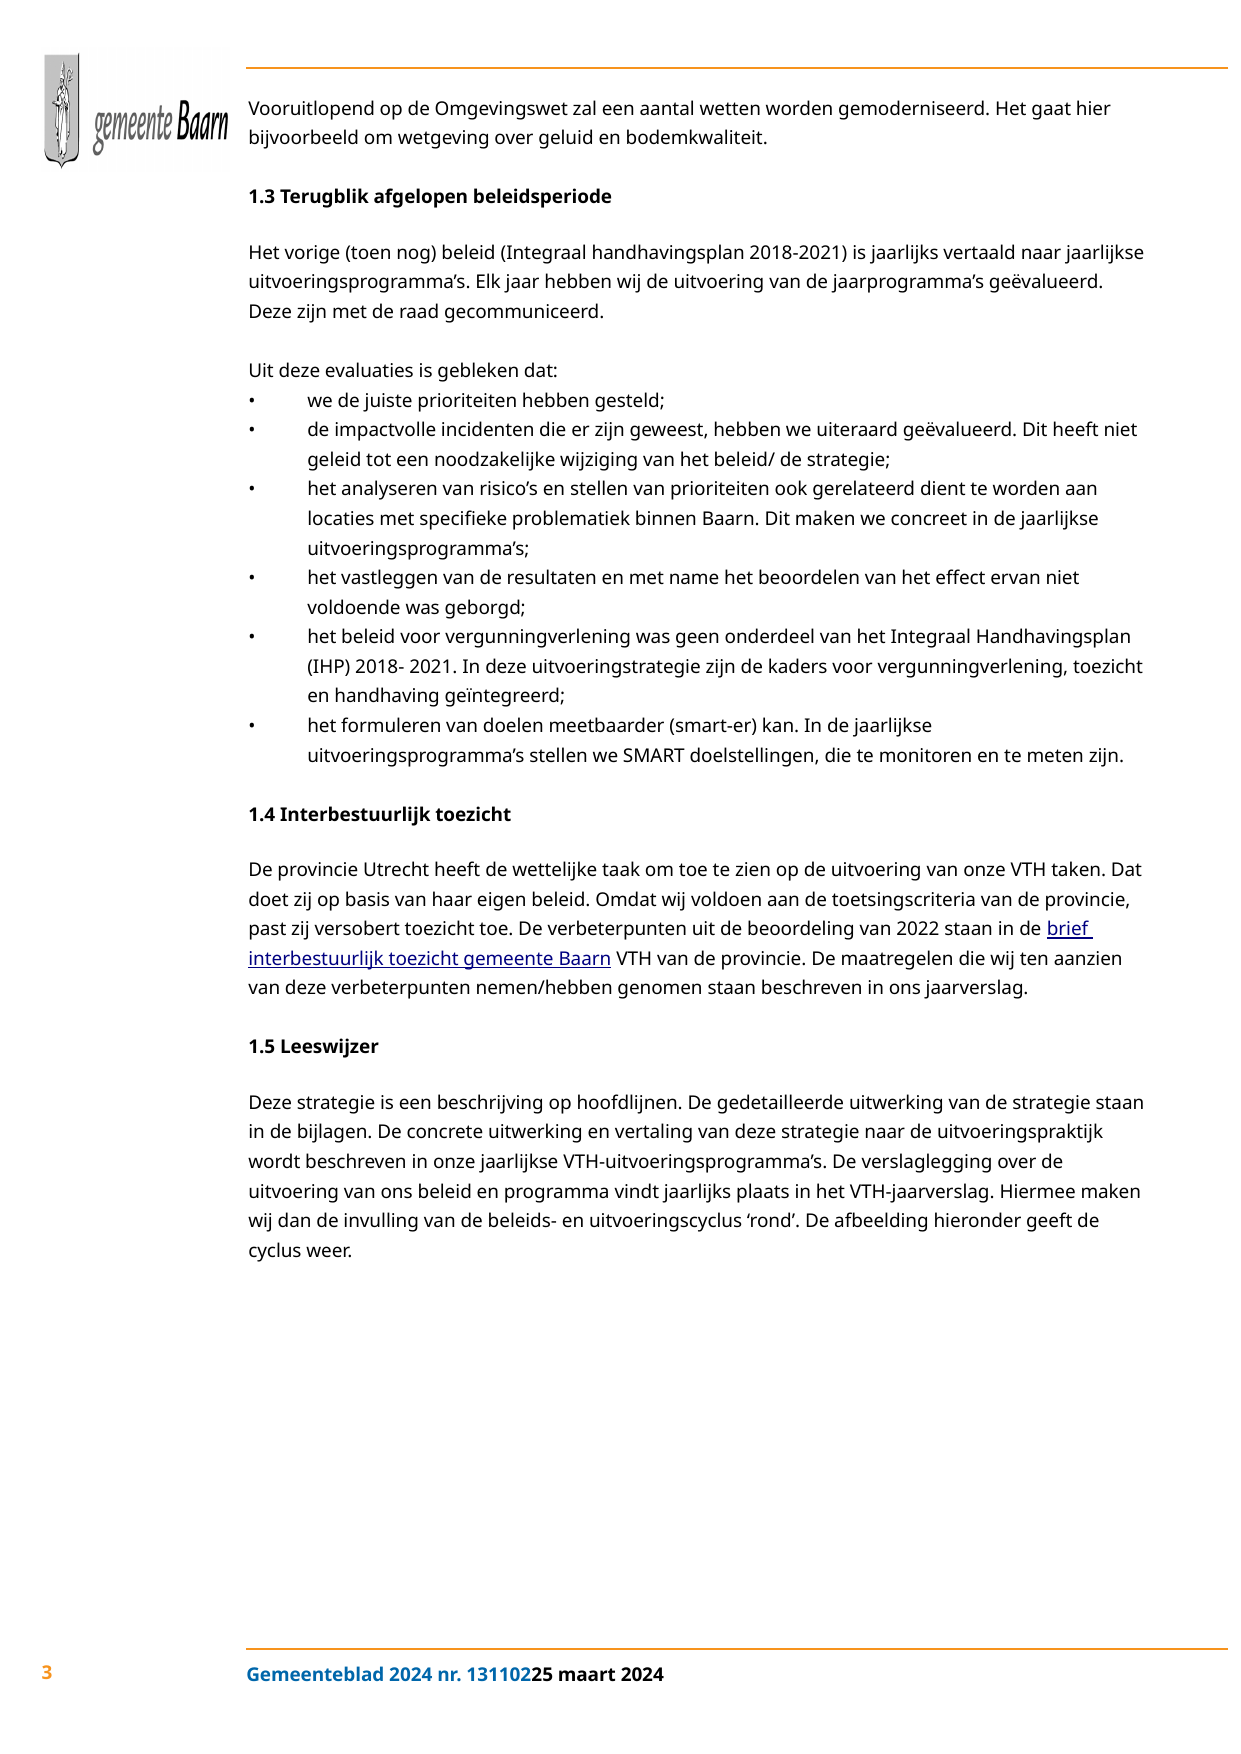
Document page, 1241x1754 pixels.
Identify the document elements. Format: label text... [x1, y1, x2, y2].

text Het vorige (toen nog) beleid (Integraal handhavingsplan 2018-2021) is jaarlijks vertaald naar jaarlijkse uitvoeringsprogramma’s. Elk jaar hebben wij de uitvoering van de jaarprogramma’s geëvalueerd. Deze zijn met de raad gecommuniceerd. [248, 239, 1152, 324]
list we de juiste prioriteiten hebben gesteld; [248, 387, 1152, 412]
text De provincie Utrecht heeft de wettelijke taak om toe te zien op de uitvoering van onze VTH taken. Dat doet zij op basis van haar eigen beleid. Omdat wij voldoen aan de toetsingscriteria van de provincie, past zij versobert toezicht toe. De verbeterpunten uit de beoordeling van 2022 staan in de brief interbestuurlijk toezicht gemeente Baarn VTH van de provincie. De maatregelen die wij ten aanzien van deze verbeterpunten nemen/hebben genomen staan beschreven in ons jaarverslag. [248, 856, 1152, 1000]
text Uit deze evaluaties is gebleken dat: [248, 357, 1152, 383]
text 1.3 Terugblik afgelopen beleidsperiode [248, 183, 1152, 209]
text Deze strategie is een beschrijving op hoofdlijnen. De gedetailleerde uitwerking van de strategie staan in de bijlagen. De concrete uitwerking en vertaling van deze strategie naar de uitvoeringspraktijk wordt beschreven in onze jaarlijkse VTH-uitvoeringsprogramma’s. De verslaglegging over de uitvoering van ons beleid en programma vindt jaarlijks plaats in het VTH-jaarverslag. Hiermee maken wij dan de invulling van de beleids- en uitvoeringscyclus ‘rond’. De afbeelding hieronder geeft de cyclus weer. [248, 1089, 1152, 1263]
list het formuleren van doelen meetbaarder (smart-er) kan. In de jaarlijkse uitvoeringsprogramma’s stellen we SMART doelstellingen, die te monitoren en te meten zijn. [248, 712, 1152, 767]
list het analyseren van risico’s en stellen van prioriteiten ook gerelateerd dient te worden aan locaties met specifieke problematiek binnen Baarn. Dit maken we concreet in de jaarlijkse uitvoeringsprogramma’s; [248, 476, 1152, 560]
list het vastleggen van de resultaten en met name het beoordelen van het effect ervan niet voldoende was geborgd; [248, 564, 1152, 619]
list het beleid voor vergunningverlening was geen onderdeel van het Integraal Handhavingsplan (IHP) 2018- 2021. In deze uitvoeringstrategie zijn de kaders voor vergunningverlening, toezicht en handhaving geïntegreerd; [248, 623, 1152, 708]
picture [41, 47, 231, 172]
text 1.5 Leeswijzer [248, 1034, 1152, 1059]
list de impactvolle incidenten die er zijn geweest, hebben we uiteraard geëvalueerd. Dit heeft niet geleid tot een noodzakelijke wijziging van het beleid/ de strategie; [248, 416, 1152, 472]
text 1.4 Interbestuurlijk toezicht [248, 801, 1152, 827]
text Vooruitlopend op de Omgevingswet zal een aantal wetten worden gemoderniseerd. Het gaat hier bijvoorbeeld om wetgeving over geluid en bodemkwaliteit. [248, 95, 1152, 150]
